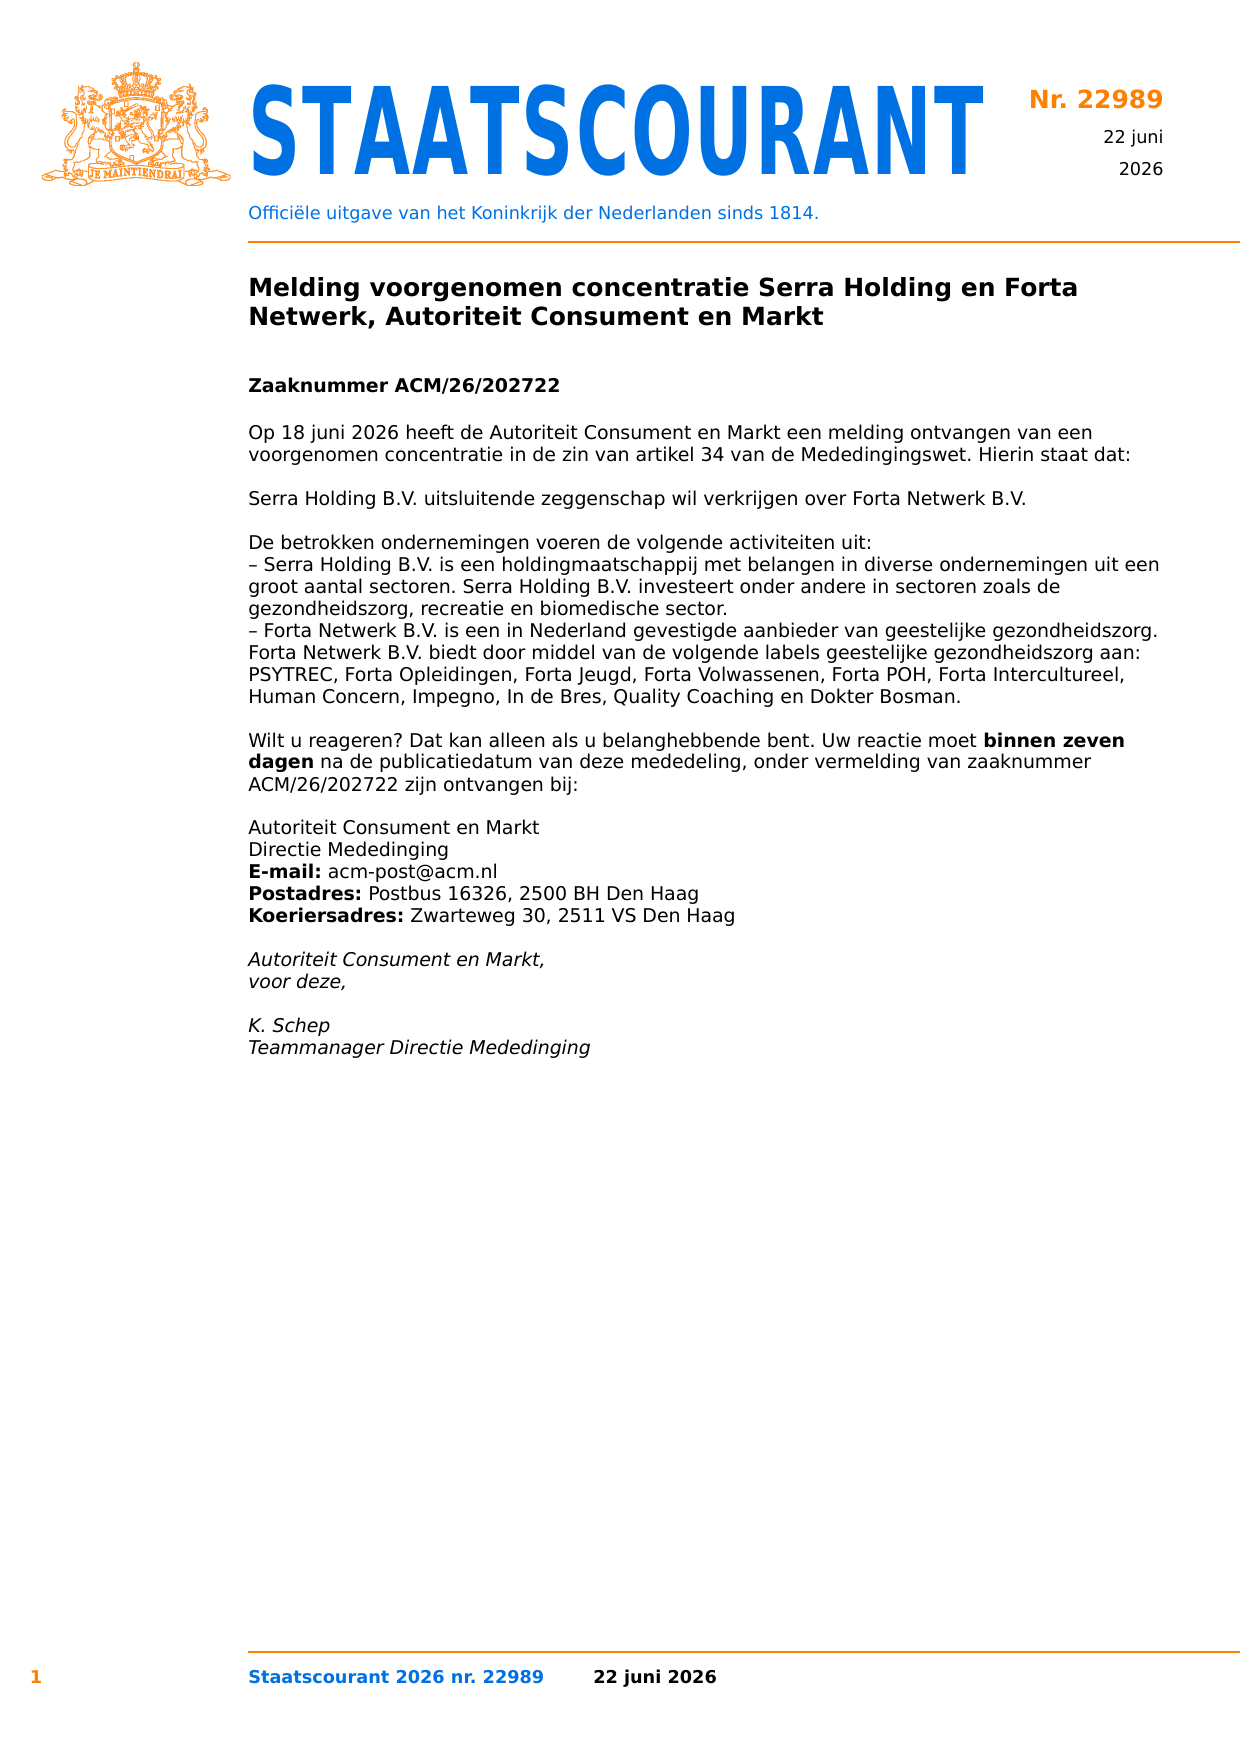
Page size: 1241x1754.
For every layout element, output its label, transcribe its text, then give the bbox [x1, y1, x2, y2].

text Directie Mededinging [248, 839, 1163, 861]
text E-mail: acm-post@acm.nl [248, 861, 1163, 883]
text – Serra Holding B.V. is een holdingmaatschappij met belangen in diverse ondernemingen uit een groot aantal sectoren. Serra Holding B.V. investeert onder andere in sectoren zoals de gezondheidszorg, recreatie en biomedische sector. [248, 554, 1163, 620]
text Koeriersadres: Zwarteweg 30, 2511 VS Den Haag [248, 905, 1163, 927]
subtitle Zaaknummer ACM/26/202722 [248, 375, 1163, 397]
text – Forta Netwerk B.V. is een in Nederland gevestigde aanbieder van geestelijke gezondheidszorg. Forta Netwerk B.V. biedt door middel van de volgende labels geestelijke gezondheidszorg aan: PSYTREC, Forta Opleidingen, Forta Jeugd, Forta Volwassenen, Forta POH, Forta Intercultureel, Human Concern, Impegno, In de Bres, Quality Coaching en Dokter Bosman. [248, 620, 1163, 708]
table_header STAATSCOURANT [248, 62, 998, 203]
table_cell 2026 [998, 153, 1240, 203]
text De betrokken ondernemingen voeren de volgende activiteiten uit: [248, 532, 1163, 554]
picture [41, 62, 231, 186]
table_cell Officiële uitgave van het Koninkrijk der Nederlanden sinds 1814. [248, 203, 1240, 241]
text Wilt u reageren? Dat kan alleen als u belanghebbende bent. Uw reactie moet binnen zeven dagen na de publicatiedatum van deze mededeling, onder vermelding van zaaknummer ACM/26/202722 zijn ontvangen bij: [248, 729, 1163, 795]
table_header Nr. 22989 [998, 62, 1240, 121]
text Autoriteit Consument en Markt [248, 817, 1163, 839]
table_header [25, 62, 248, 241]
text Op 18 juni 2026 heeft de Autoriteit Consument en Markt een melding ontvangen van een voorgenomen concentratie in de zin van artikel 34 van de Mededingingswet. Hierin staat dat: [248, 422, 1163, 466]
text Autoriteit Consument en Markt, voor deze, K. Schep Teammanager Directie Mededinging [248, 949, 1163, 1059]
subtitle Melding voorgenomen concentratie Serra Holding en Forta Netwerk, Autoriteit Consument en Markt [248, 273, 1163, 331]
text Postadres: Postbus 16326, 2500 BH Den Haag [248, 883, 1163, 905]
text Serra Holding B.V. uitsluitende zeggenschap wil verkrijgen over Forta Netwerk B.V. [248, 488, 1163, 510]
table_cell 22 juni [998, 121, 1240, 153]
